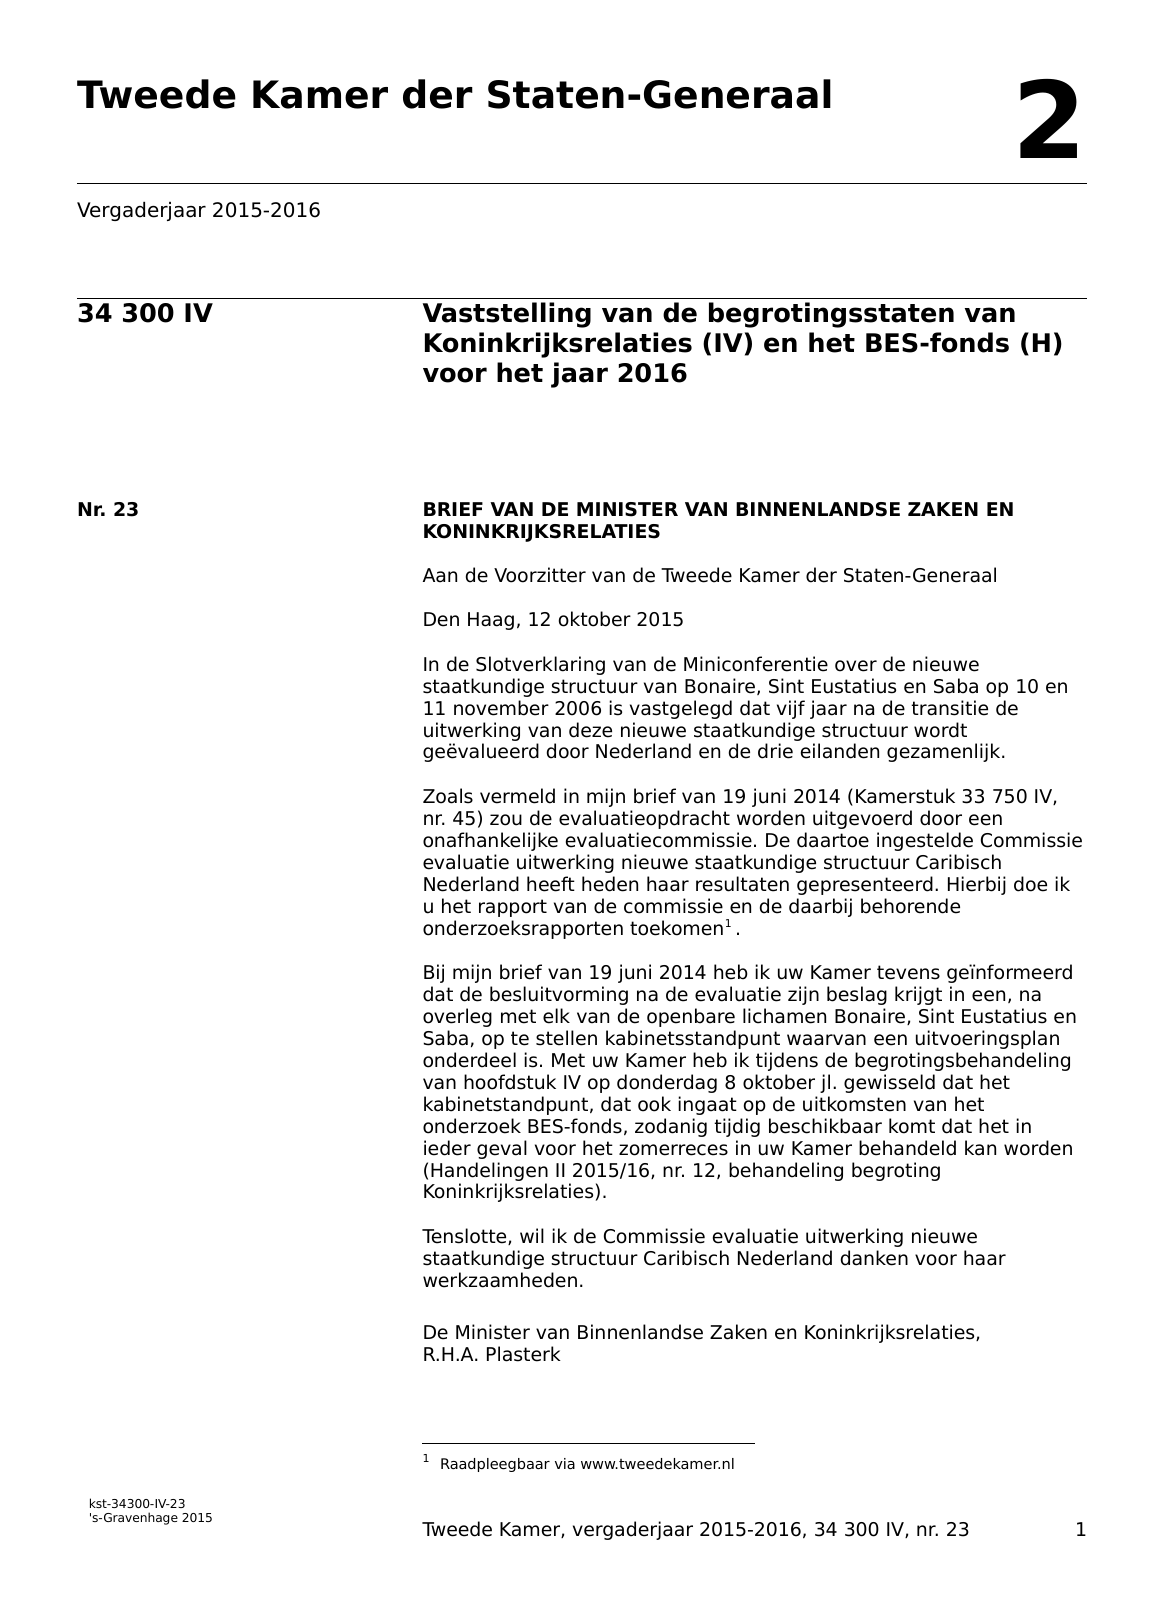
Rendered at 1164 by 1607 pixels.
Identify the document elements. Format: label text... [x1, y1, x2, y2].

subtitle 34 300 IV Vaststelling van de begrotingsstaten van Koninkrijksrelaties (IV) en het BES-fonds (H) voor het jaar 2016 [77, 299, 1087, 388]
text 's-Gravenhage 2015 [88, 1511, 323, 1525]
text De Minister van Binnenlandse Zaken en Koninkrijksrelaties, R.H.A. Plasterk [422, 1322, 1087, 1366]
table_header Tweede Kamer der Staten-Generaal [77, 59, 886, 183]
text kst-34300-IV-23 [88, 1497, 323, 1511]
table_header 2 [886, 59, 1087, 183]
text Aan de Voorzitter van de Tweede Kamer der Staten-Generaal [422, 565, 1087, 587]
subtitle Nr. 23 BRIEF VAN DE MINISTER VAN BINNENLANDSE ZAKEN EN KONINKRIJKSRELATIES [77, 499, 1087, 543]
text Bij mijn brief van 19 juni 2014 heb ik uw Kamer tevens geïnformeerd dat de besluitvorming na de evaluatie zijn beslag krijgt in een, na overleg met elk van de openbare lichamen Bonaire, Sint Eustatius en Saba, op te stellen kabinetsstandpunt waarvan een uitvoeringsplan onderdeel is. Met uw Kamer heb ik tijdens de begrotingsbehandeling van hoofdstuk IV op donderdag 8 oktober jl. gewisseld dat het kabinetstandpunt, dat ook ingaat op de uitkomsten van het onderzoek BES-fonds, zodanig tijdig beschikbaar komt dat het in ieder geval voor het zomerreces in uw Kamer behandeld kan worden (Handelingen II 2015/16, nr. 12, behandeling begroting Koninkrijksrelaties). [422, 962, 1087, 1203]
text Raadpleegbaar via www.tweedekamer.nl [422, 1452, 1087, 1474]
text Zoals vermeld in mijn brief van 19 juni 2014 (Kamerstuk 33 750 IV, nr. 45) zou de evaluatieopdracht worden uitgevoerd door een onafhankelijke evaluatiecommissie. De daartoe ingestelde Commissie evaluatie uitwerking nieuwe staatkundige structuur Caribisch Nederland heeft heden haar resultaten gepresenteerd. Hierbij doe ik u het rapport van de commissie en de daarbij behorende onderzoeksrapporten toekomen. [422, 786, 1087, 939]
text Tenslotte, wil ik de Commissie evaluatie uitwerking nieuwe staatkundige structuur Caribisch Nederland danken voor haar werkzaamheden. [422, 1226, 1087, 1292]
text In de Slotverklaring van de Miniconferentie over de nieuwe staatkundige structuur van Bonaire, Sint Eustatius en Saba op 10 en 11 november 2006 is vastgelegd dat vijf jaar na de transitie de uitwerking van deze nieuwe staatkundige structuur wordt geëvalueerd door Nederland en de drie eilanden gezamenlijk. [422, 653, 1087, 763]
table_cell Vergaderjaar 2015-2016 [77, 184, 1087, 298]
text Den Haag, 12 oktober 2015 [422, 609, 1087, 631]
